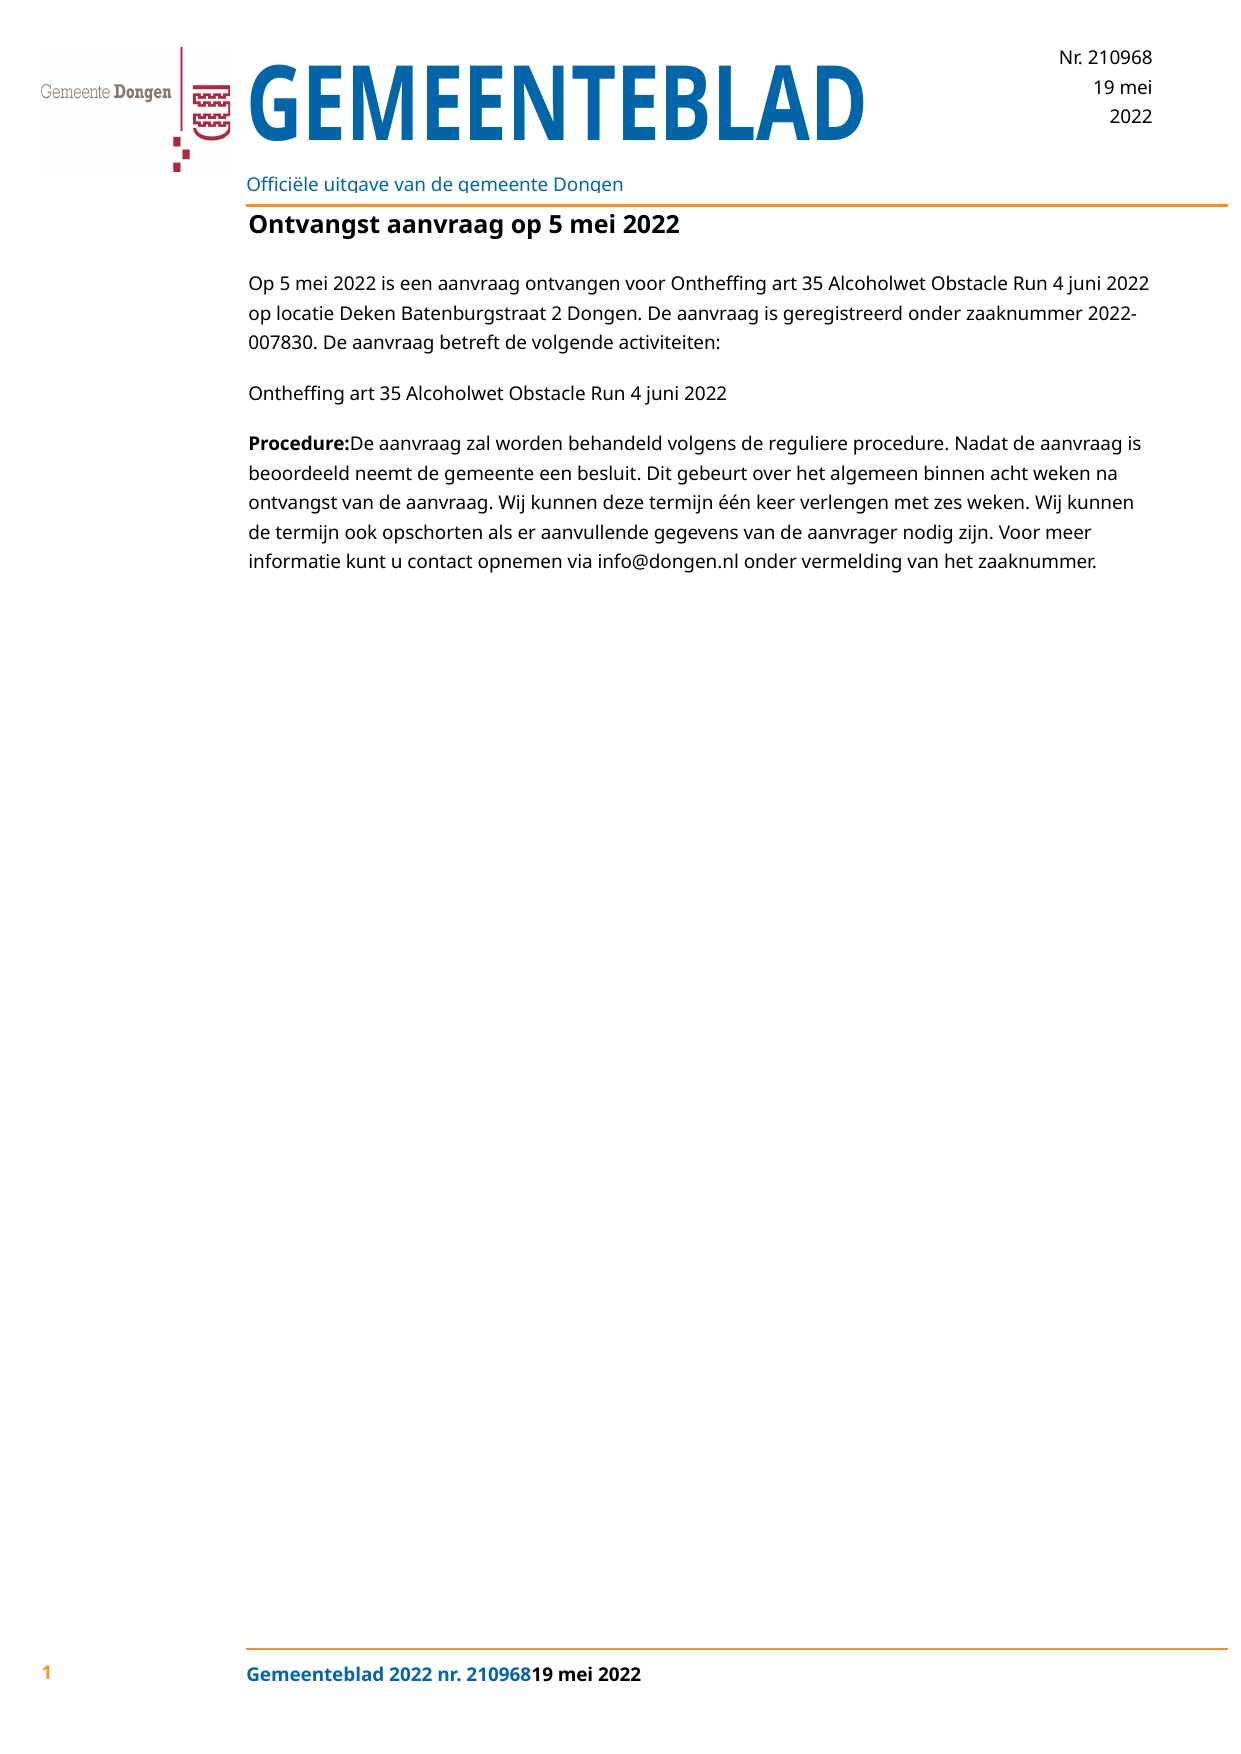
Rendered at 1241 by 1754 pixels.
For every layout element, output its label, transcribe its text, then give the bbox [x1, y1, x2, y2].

text Procedure:De aanvraag zal worden behandeld volgens de reguliere procedure. Nadat de aanvraag is beoordeeld neemt de gemeente een besluit. Dit gebeurt over het algemeen binnen acht weken na ontvangst van de aanvraag. Wij kunnen deze termijn één keer verlengen met zes weken. Wij kunnen de termijn ook opschorten als er aanvullende gegevens van de aanvrager nodig zijn. Voor meer informatie kunt u contact opnemen via info@dongen.nl onder vermelding van het zaaknummer. [248, 430, 1152, 574]
picture [41, 47, 231, 172]
text Ontvangst aanvraag op 5 mei 2022 [248, 207, 1152, 241]
text Op 5 mei 2022 is een aanvraag ontvangen voor Ontheffing art 35 Alcoholwet Obstacle Run 4 juni 2022 op locatie Deken Batenburgstraat 2 Dongen. De aanvraag is geregistreerd onder zaaknummer 2022-007830. De aanvraag betreft de volgende activiteiten: [248, 270, 1152, 355]
text Ontheffing art 35 Alcoholwet Obstacle Run 4 juni 2022 [248, 380, 1152, 406]
